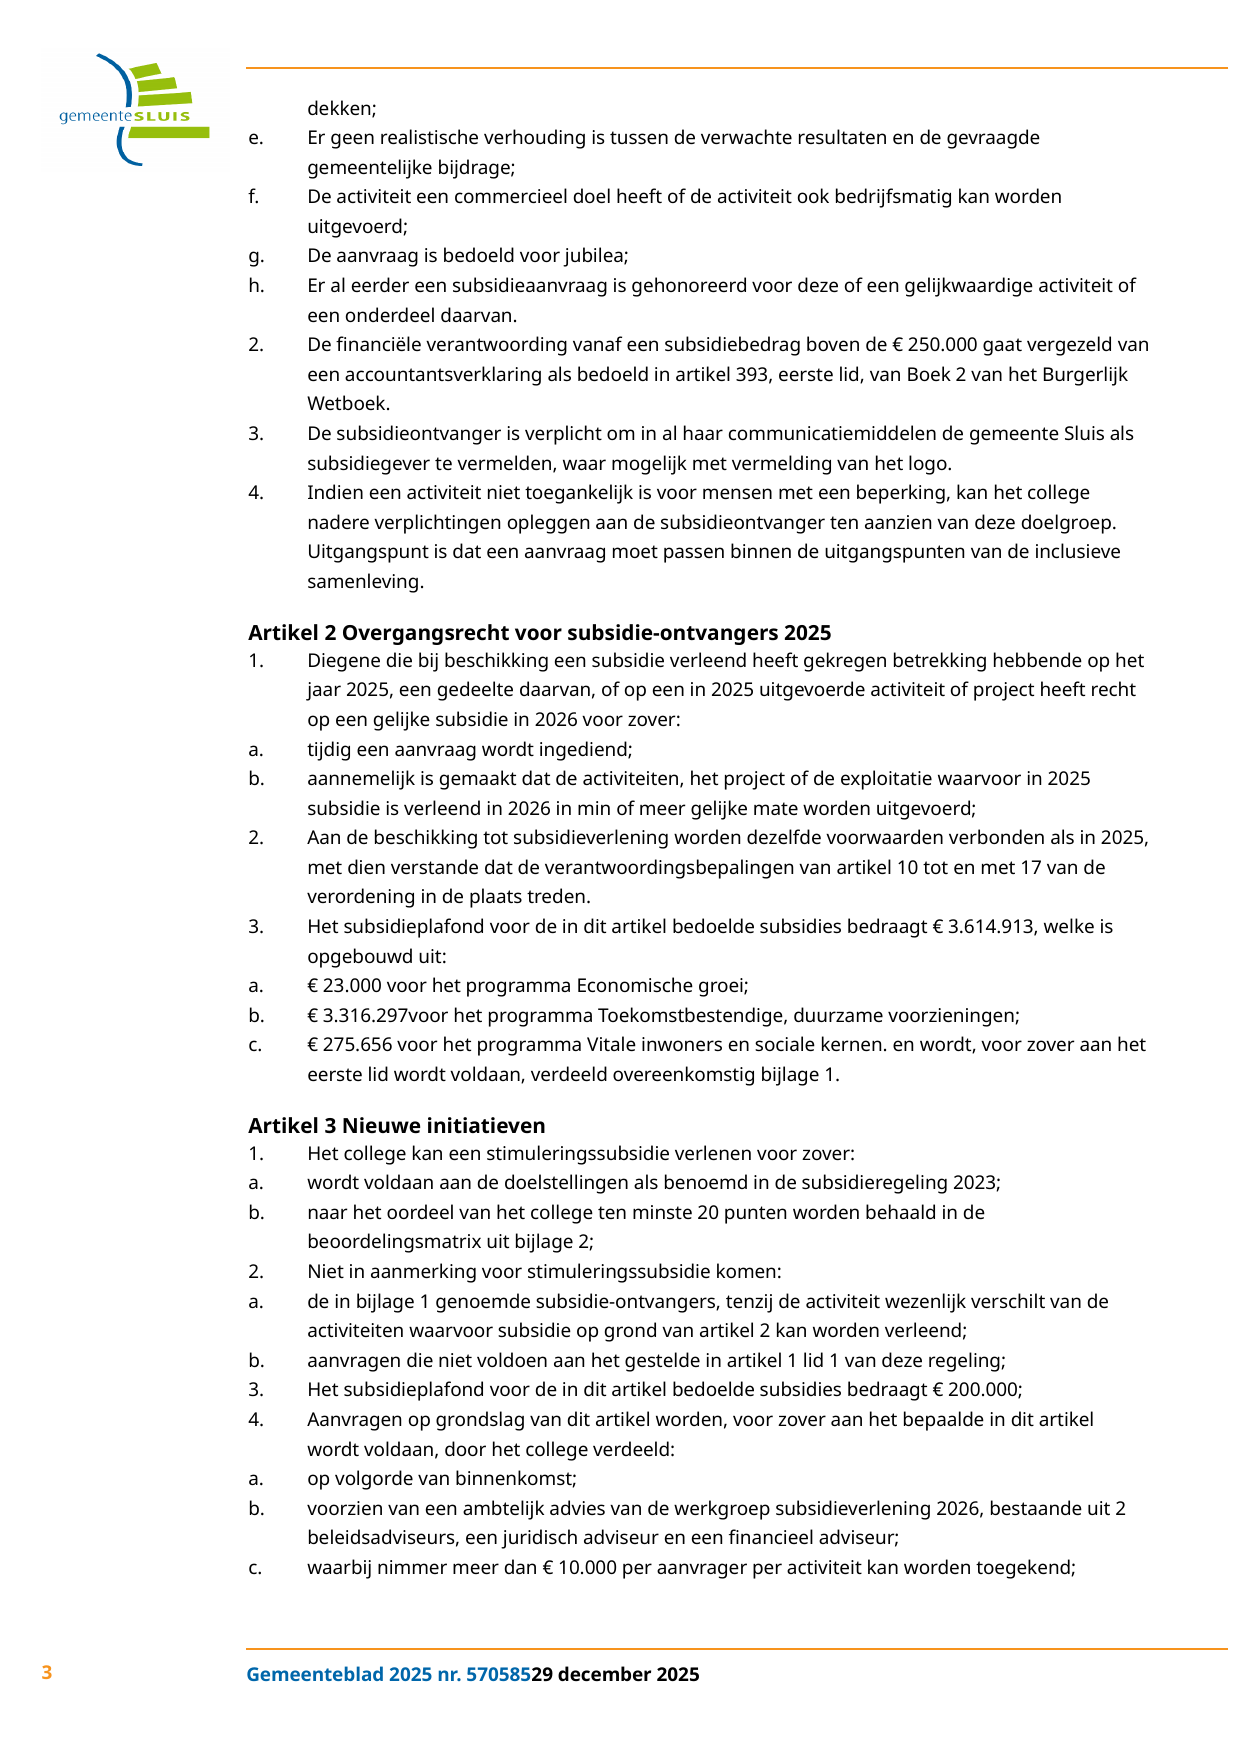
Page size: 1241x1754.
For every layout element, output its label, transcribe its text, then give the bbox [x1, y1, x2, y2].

list De subsidieontvanger is verplicht om in al haar communicatiemiddelen de gemeente Sluis als subsidiegever te vermelden, waar mogelijk met vermelding van het logo. [248, 420, 1152, 476]
list naar het oordeel van het college ten minste 20 punten worden behaald in de beoordelingsmatrix uit bijlage 2; [248, 1199, 1152, 1254]
list Indien een activiteit niet toegankelijk is voor mensen met een beperking, kan het college nadere verplichtingen opleggen aan de subsidieontvanger ten aanzien van deze doelgroep. Uitgangspunt is dat een aanvraag moet passen binnen de uitgangspunten van de inclusieve samenleving. [248, 479, 1152, 594]
list waarbij nimmer meer dan € 10.000 per aanvrager per activiteit kan worden toegekend; [248, 1554, 1152, 1580]
list voorzien van een ambtelijk advies van de werkgroep subsidieverlening 2026, bestaande uit 2 beleidsadviseurs, een juridisch adviseur en een financieel adviseur; [248, 1495, 1152, 1550]
list Het subsidieplafond voor de in dit artikel bedoelde subsidies bedraagt € 3.614.913, welke is opgebouwd uit: [248, 913, 1152, 968]
list De activiteit een commercieel doel heeft of de activiteit ook bedrijfsmatig kan worden uitgevoerd; [248, 183, 1152, 239]
list € 23.000 voor het programma Economische groei; [248, 972, 1152, 998]
list Niet in aanmerking voor stimuleringssubsidie komen: [248, 1258, 1152, 1284]
list dekken; [248, 95, 1152, 121]
list Er al eerder een subsidieaanvraag is gehonoreerd voor deze of een gelijkwaardige activiteit of een onderdeel daarvan. [248, 272, 1152, 328]
list Er geen realistische verhouding is tussen de verwachte resultaten en de gevraagde gemeentelijke bijdrage; [248, 124, 1152, 180]
list Het college kan een stimuleringssubsidie verlenen voor zover: [248, 1140, 1152, 1166]
list wordt voldaan aan de doelstellingen als benoemd in de subsidieregeling 2023; [248, 1169, 1152, 1195]
list de in bijlage 1 genoemde subsidie-ontvangers, tenzij de activiteit wezenlijk verschilt van de activiteiten waarvoor subsidie op grond van artikel 2 kan worden verleend; [248, 1288, 1152, 1343]
list Diegene die bij beschikking een subsidie verleend heeft gekregen betrekking hebbende op het jaar 2025, een gedeelte daarvan, of op een in 2025 uitgevoerde activiteit of project heeft recht op een gelijke subsidie in 2026 voor zover: [248, 647, 1152, 732]
list Aan de beschikking tot subsidieverlening worden dezelfde voorwaarden verbonden als in 2025, met dien verstande dat de verantwoordingsbepalingen van artikel 10 tot en met 17 van de verordening in de plaats treden. [248, 824, 1152, 909]
list De financiële verantwoording vanaf een subsidiebedrag boven de € 250.000 gaat vergezeld van een accountantsverklaring als bedoeld in artikel 393, eerste lid, van Boek 2 van het Burgerlijk Wetboek. [248, 331, 1152, 416]
list De aanvraag is bedoeld voor jubilea; [248, 243, 1152, 268]
list Aanvragen op grondslag van dit artikel worden, voor zover aan het bepaalde in dit artikel wordt voldaan, door het college verdeeld: [248, 1406, 1152, 1462]
list € 3.316.297voor het programma Toekomstbestendige, duurzame voorzieningen; [248, 1002, 1152, 1028]
list Het subsidieplafond voor de in dit artikel bedoelde subsidies bedraagt € 200.000; [248, 1377, 1152, 1402]
list op volgorde van binnenkomst; [248, 1465, 1152, 1491]
text Artikel 2 Overgangsrecht voor subsidie-ontvangers 2025 [248, 618, 1152, 647]
text Artikel 3 Nieuwe initiatieven [248, 1112, 1152, 1140]
picture [41, 47, 231, 172]
list aannemelijk is gemaakt dat de activiteiten, het project of de exploitatie waarvoor in 2025 subsidie is verleend in 2026 in min of meer gelijke mate worden uitgevoerd; [248, 765, 1152, 821]
list aanvragen die niet voldoen aan het gestelde in artikel 1 lid 1 van deze regeling; [248, 1347, 1152, 1373]
list tijdig een aanvraag wordt ingediend; [248, 736, 1152, 761]
list € 275.656 voor het programma Vitale inwoners en sociale kernen. en wordt, voor zover aan het eerste lid wordt voldaan, verdeeld overeenkomstig bijlage 1. [248, 1032, 1152, 1087]
